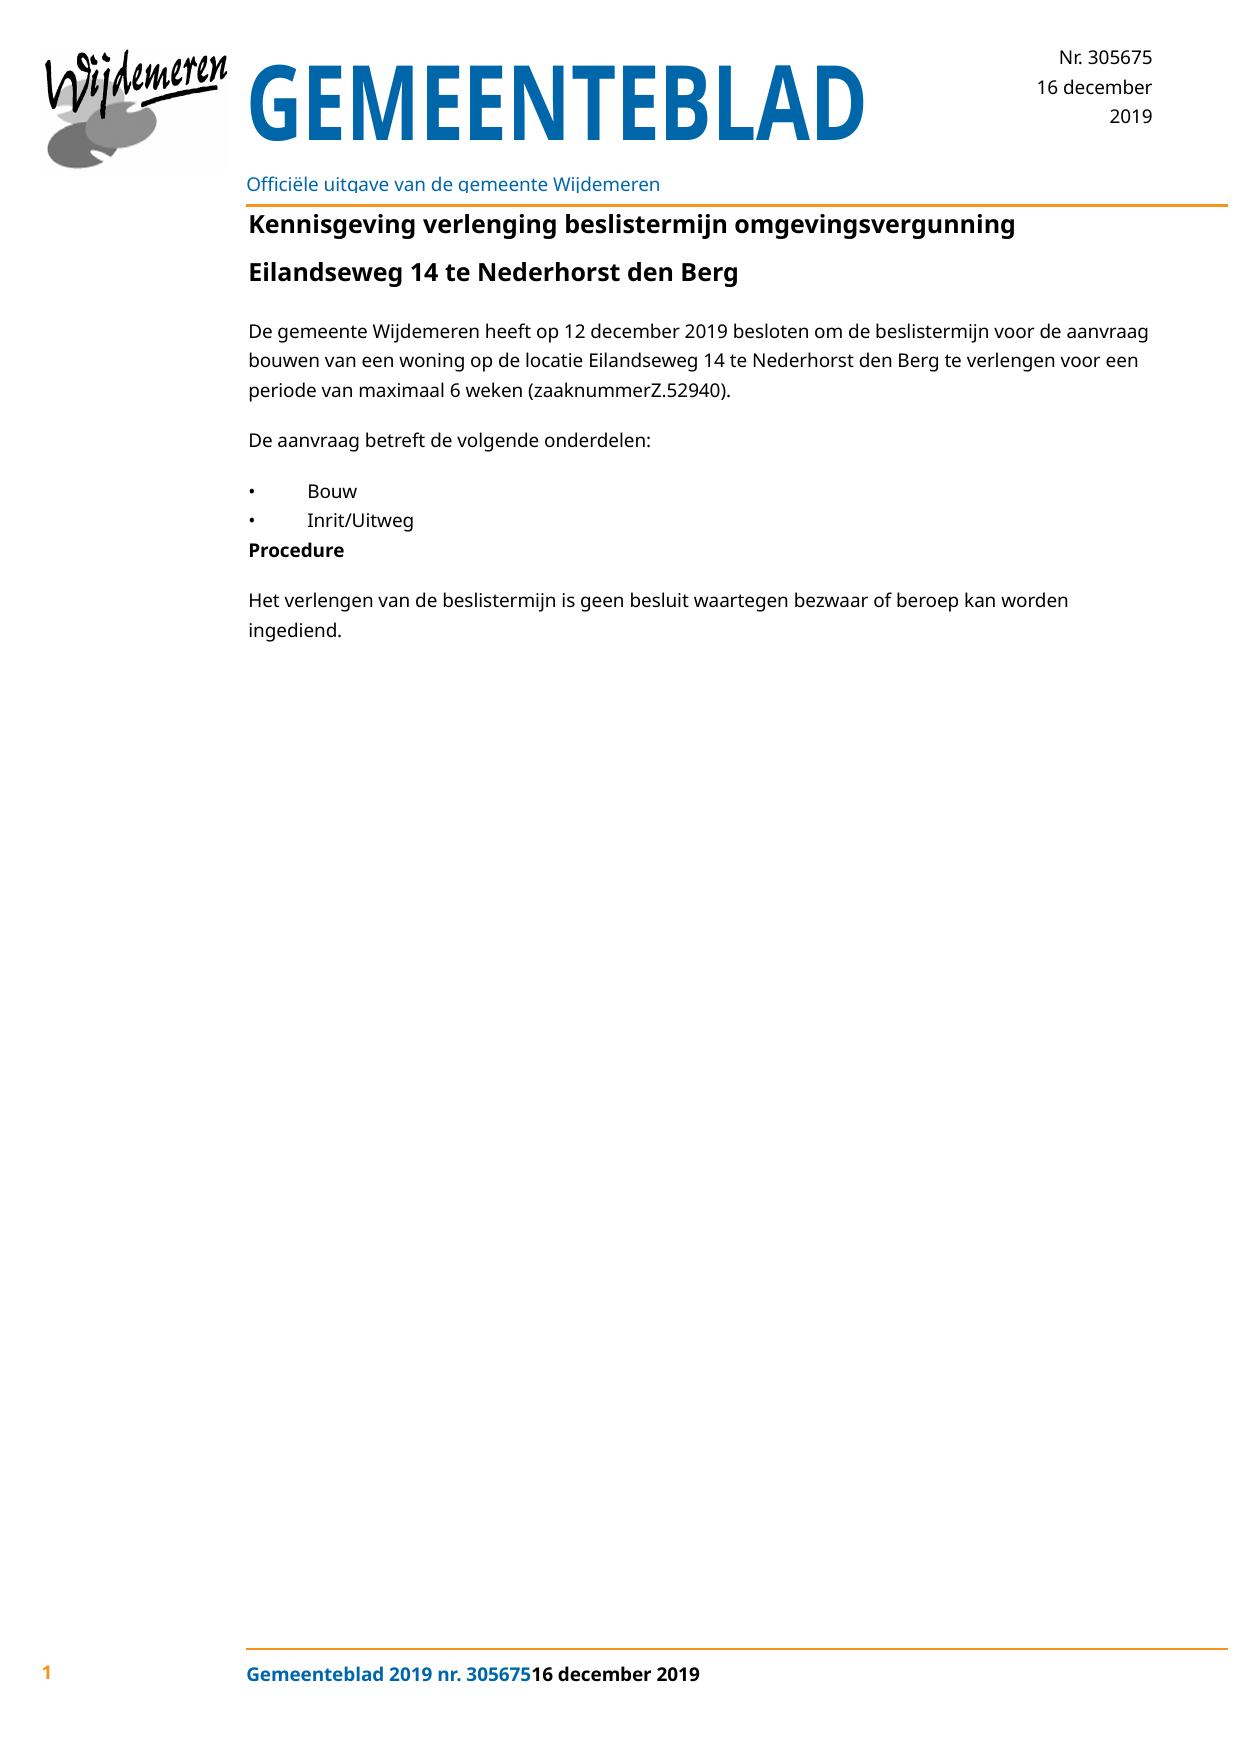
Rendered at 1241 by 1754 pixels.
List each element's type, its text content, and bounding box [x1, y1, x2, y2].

text Het verlengen van de beslistermijn is geen besluit waartegen bezwaar of beroep kan worden ingediend. [248, 587, 1152, 643]
list Bouw [248, 478, 1152, 504]
picture [41, 47, 231, 172]
list Inrit/Uitweg [248, 507, 1152, 533]
text De aanvraag betreft de volgende onderdelen: [248, 427, 1152, 453]
text Procedure [248, 537, 1152, 563]
text De gemeente Wijdemeren heeft op 12 december 2019 besloten om de beslistermijn voor de aanvraag bouwen van een woning op de locatie Eilandseweg 14 te Nederhorst den Berg te verlengen voor een periode van maximaal 6 weken (zaaknummerZ.52940). [248, 318, 1152, 403]
text Kennisgeving verlenging beslistermijn omgevingsvergunning Eilandseweg 14 te Nederhorst den Berg [248, 207, 1152, 288]
